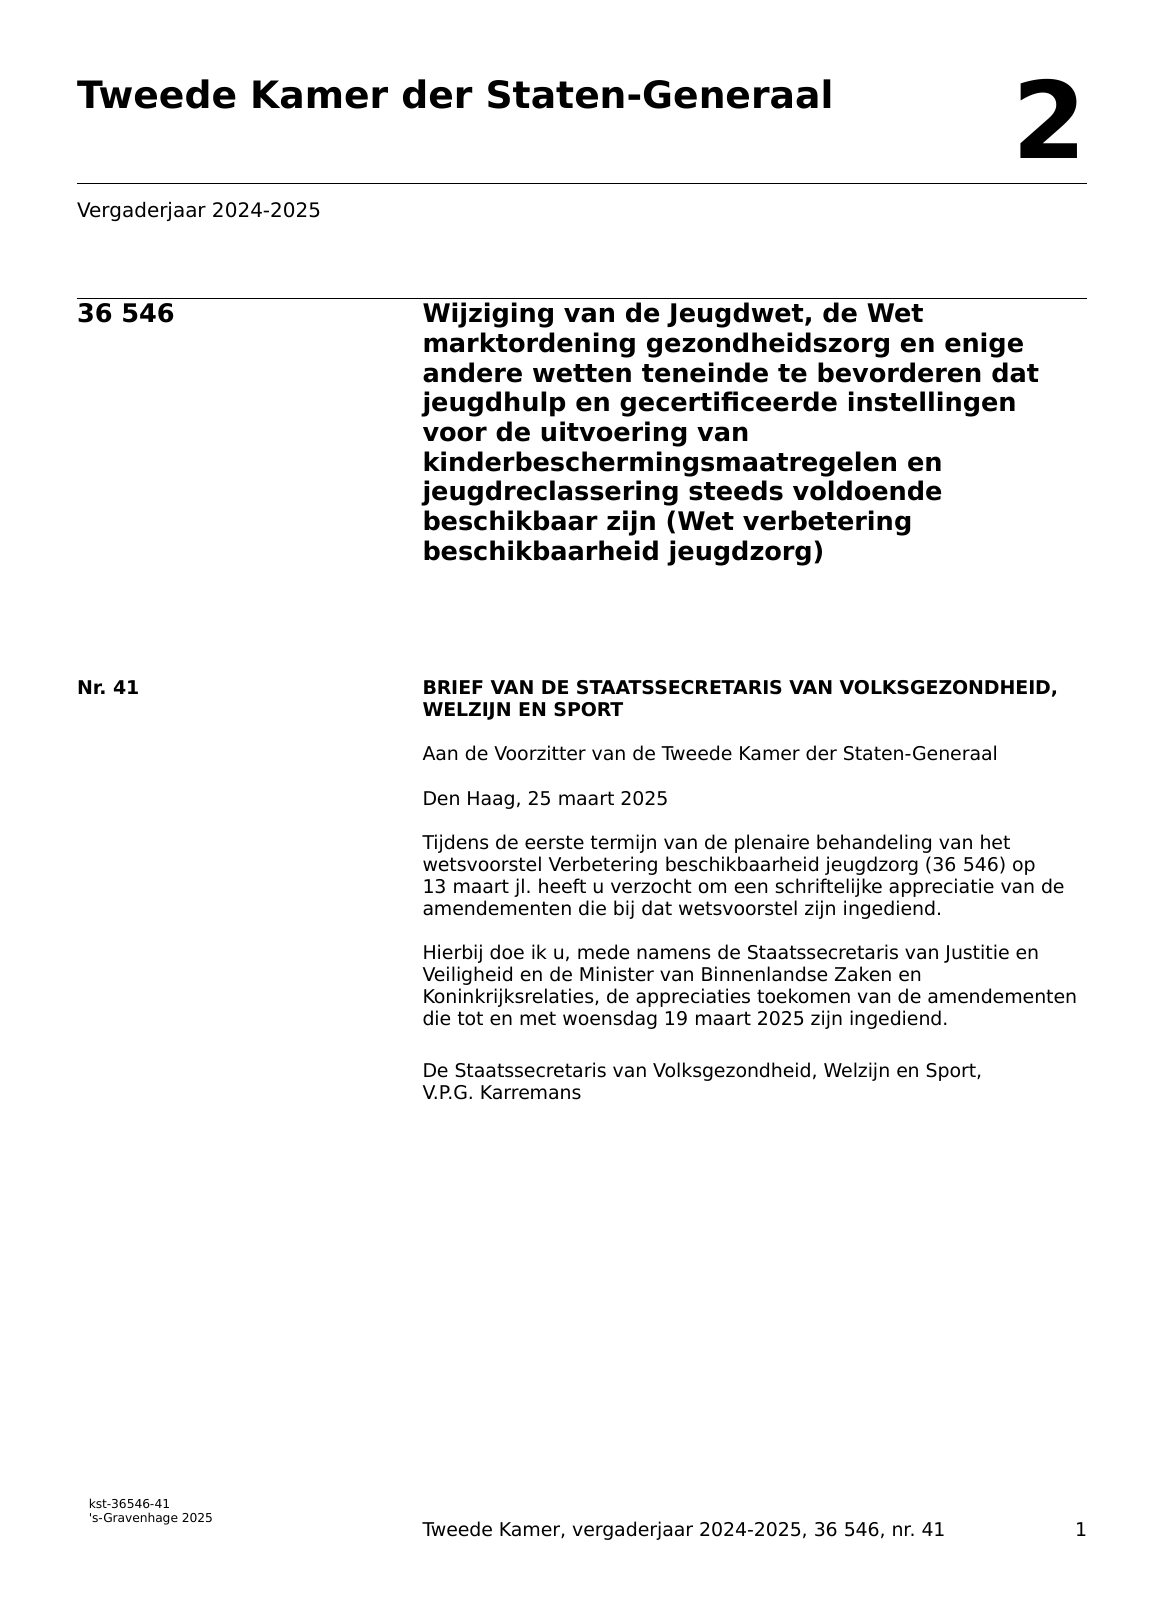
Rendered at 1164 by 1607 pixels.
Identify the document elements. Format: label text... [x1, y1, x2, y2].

subtitle 36 546 Wijziging van de Jeugdwet, de Wet marktordening gezondheidszorg en enige andere wetten teneinde te bevorderen dat jeugdhulp en gecertificeerde instellingen voor de uitvoering van kinderbeschermingsmaatregelen en jeugdreclassering steeds voldoende beschikbaar zijn (Wet verbetering beschikbaarheid jeugdzorg) [77, 299, 1087, 566]
table_header 2 [886, 59, 1087, 183]
text Aan de Voorzitter van de Tweede Kamer der Staten-Generaal [422, 743, 1087, 765]
text Tijdens de eerste termijn van de plenaire behandeling van het wetsvoorstel Verbetering beschikbaarheid jeugdzorg (36 546) op 13 maart jl. heeft u verzocht om een schriftelijke appreciatie van de amendementen die bij dat wetsvoorstel zijn ingediend. [422, 832, 1087, 919]
table_cell Vergaderjaar 2024-2025 [77, 184, 1087, 298]
text Den Haag, 25 maart 2025 [422, 787, 1087, 809]
text De Staatssecretaris van Volksgezondheid, Welzijn en Sport, V.P.G. Karremans [422, 1060, 1087, 1104]
subtitle Nr. 41 BRIEF VAN DE STAATSSECRETARIS VAN VOLKSGEZONDHEID, WELZIJN EN SPORT [77, 677, 1087, 721]
text Hierbij doe ik u, mede namens de Staatssecretaris van Justitie en Veiligheid en de Minister van Binnenlandse Zaken en Koninkrijksrelaties, de appreciaties toekomen van de amendementen die tot en met woensdag 19 maart 2025 zijn ingediend. [422, 942, 1087, 1030]
table_header Tweede Kamer der Staten-Generaal [77, 59, 886, 183]
text 's-Gravenhage 2025 [88, 1511, 323, 1525]
text kst-36546-41 [88, 1497, 323, 1511]
